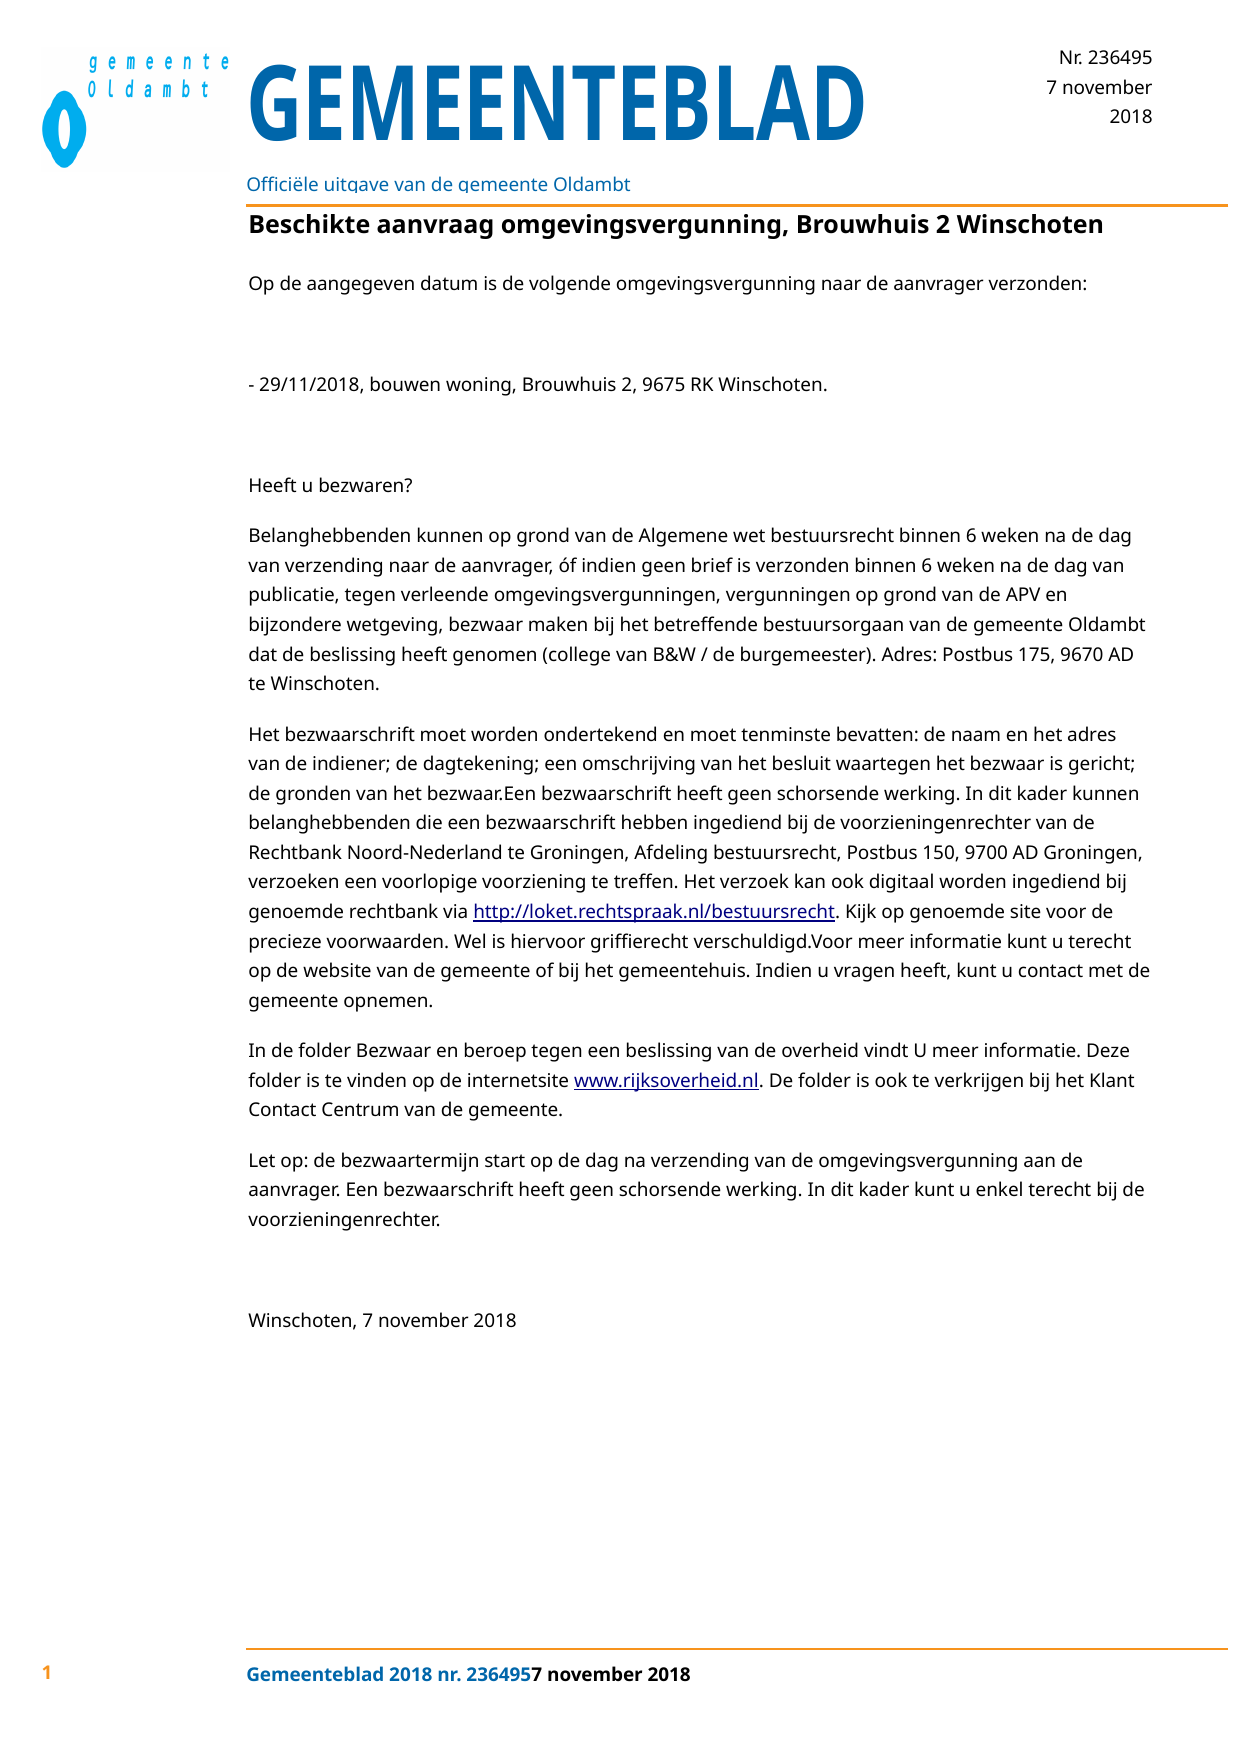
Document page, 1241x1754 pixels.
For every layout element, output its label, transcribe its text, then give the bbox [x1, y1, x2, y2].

text In de folder Bezwaar en beroep tegen een beslissing van de overheid vindt U meer informatie. Deze folder is te vinden op de internetsite www.rijksoverheid.nl. De folder is ook te verkrijgen bij het Klant Contact Centrum van de gemeente. [248, 1037, 1152, 1122]
text - 29/11/2018, bouwen woning, Brouwhuis 2, 9675 RK Winschoten. [248, 371, 1152, 397]
text Op de aangegeven datum is de volgende omgevingsvergunning naar de aanvrager verzonden: [248, 270, 1152, 296]
text Beschikte aanvraag omgevingsvergunning, Brouwhuis 2 Winschoten [248, 207, 1152, 241]
text Het bezwaarschrift moet worden ondertekend en moet tenminste bevatten: de naam en het adres van de indiener; de dagtekening; een omschrijving van het besluit waartegen het bezwaar is gericht; de gronden van het bezwaar.Een bezwaarschrift heeft geen schorsende werking. In dit kader kunnen belanghebbenden die een bezwaarschrift hebben ingediend bij de voorzieningenrechter van de Rechtbank Noord-Nederland te Groningen, Afdeling bestuursrecht, Postbus 150, 9700 AD Groningen, verzoeken een voorlopige voorziening te treffen. Het verzoek kan ook digitaal worden ingediend bij genoemde rechtbank via http://loket.rechtspraak.nl/bestuursrecht. Kijk op genoemde site voor de precieze voorwaarden. Wel is hiervoor griffierecht verschuldigd.Voor meer informatie kunt u terecht op de website van de gemeente of bij het gemeentehuis. Indien u vragen heeft, kunt u contact met de gemeente opnemen. [248, 721, 1152, 1013]
text Winschoten, 7 november 2018 [248, 1307, 1152, 1333]
text Belanghebbenden kunnen op grond van de Algemene wet bestuursrecht binnen 6 weken na de dag van verzending naar de aanvrager, óf indien geen brief is verzonden binnen 6 weken na de dag van publicatie, tegen verleende omgevingsvergunningen, vergunningen op grond van de APV en bijzondere wetgeving, bezwaar maken bij het betreffende bestuursorgaan van de gemeente Oldambt dat de beslissing heeft genomen (college van B&W / de burgemeester). Adres: Postbus 175, 9670 AD te Winschoten. [248, 522, 1152, 696]
picture [41, 47, 231, 172]
text Let op: de bezwaartermijn start op de dag na verzending van de omgevingsvergunning aan de aanvrager. Een bezwaarschrift heeft geen schorsende werking. In dit kader kunt u enkel terecht bij de voorzieningenrechter. [248, 1147, 1152, 1232]
text Heeft u bezwaren? [248, 472, 1152, 498]
